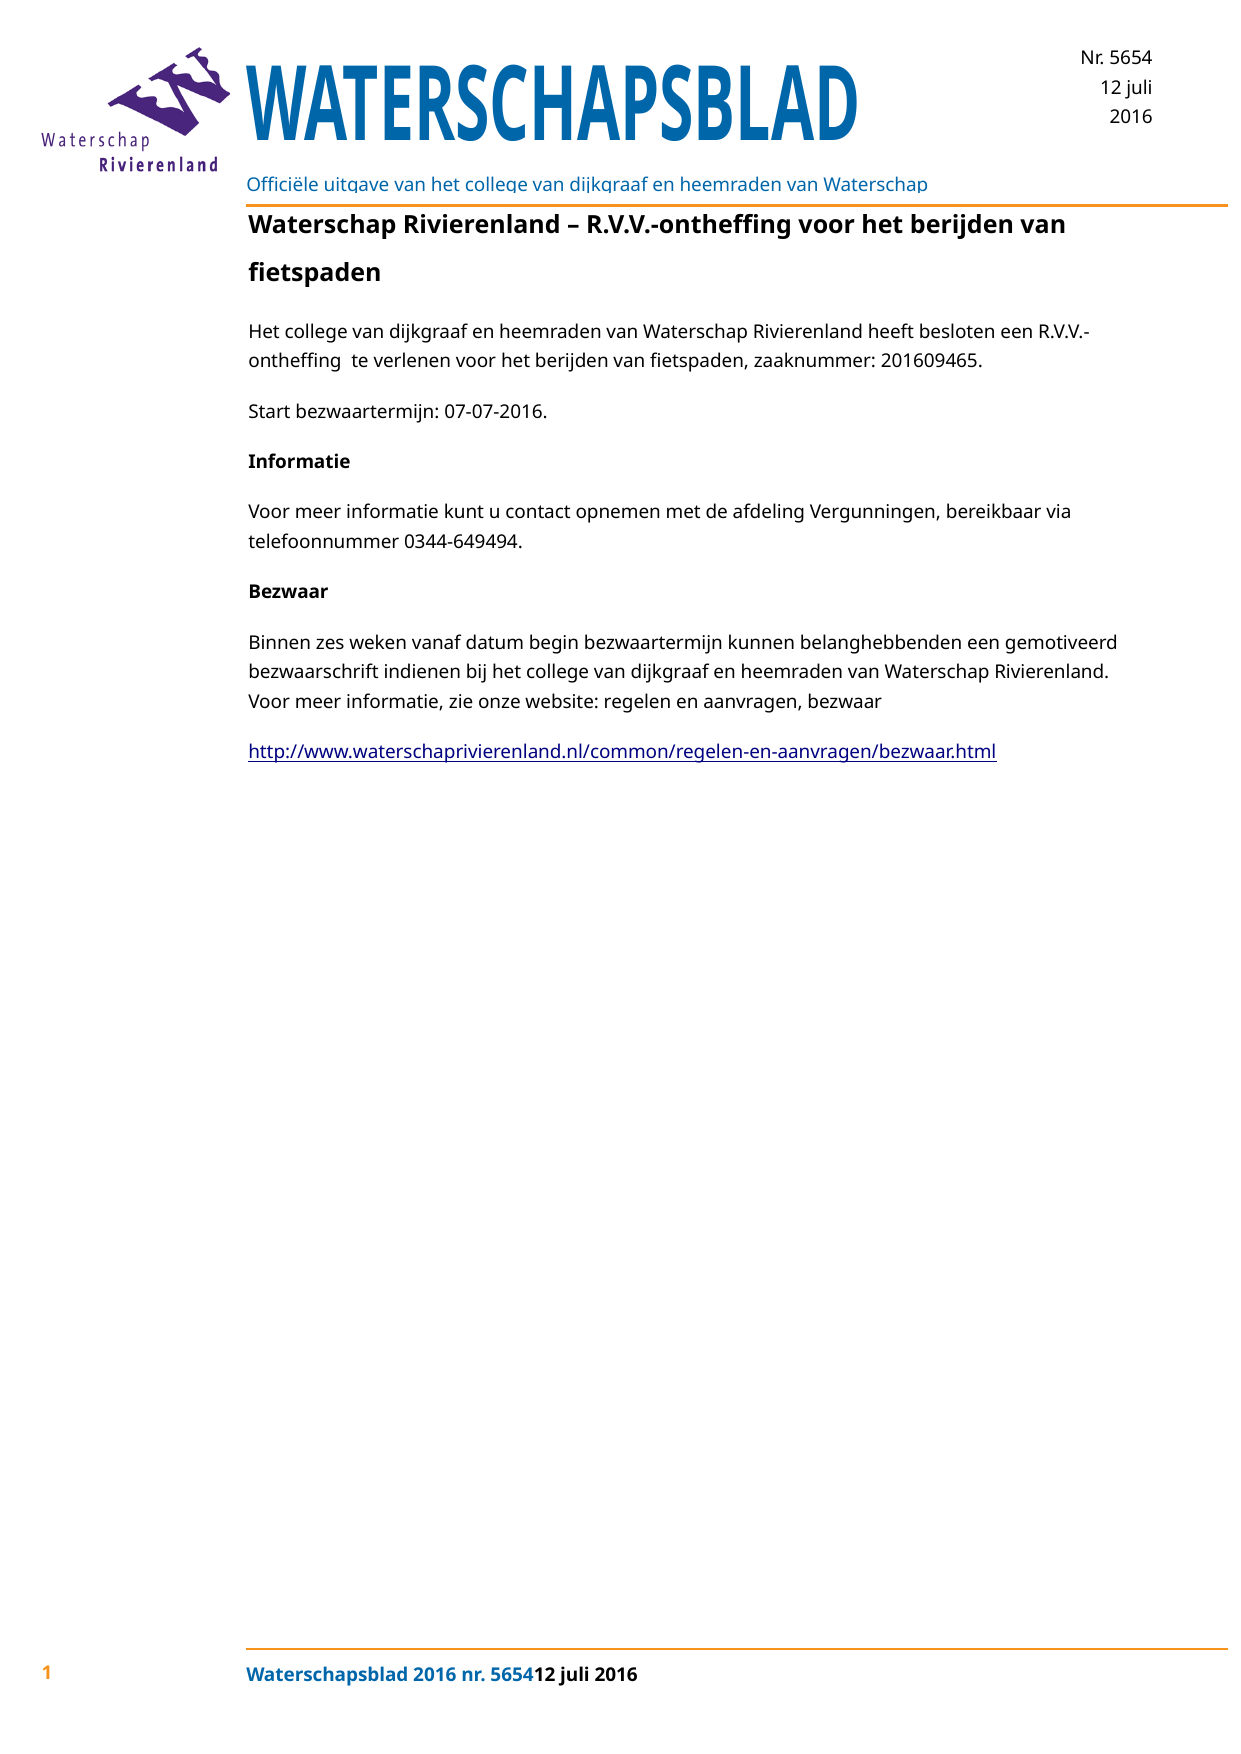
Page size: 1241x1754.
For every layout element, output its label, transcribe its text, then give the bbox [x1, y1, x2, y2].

text Het college van dijkgraaf en heemraden van Waterschap Rivierenland heeft besloten een R.V.V.-ontheffing te verlenen voor het berijden van fietspaden, zaaknummer: 201609465. [248, 318, 1152, 373]
text Binnen zes weken vanaf datum begin bezwaartermijn kunnen belanghebbenden een gemotiveerd bezwaarschrift indienen bij het college van dijkgraaf en heemraden van Waterschap Rivierenland. Voor meer informatie, zie onze website: regelen en aanvragen, bezwaar [248, 629, 1152, 714]
text Start bezwaartermijn: 07-07-2016. [248, 398, 1152, 424]
text Waterschap Rivierenland – R.V.V.-ontheffing voor het berijden van fietspaden [248, 207, 1152, 288]
text Voor meer informatie kunt u contact opnemen met de afdeling Vergunningen, bereikbaar via telefoonnummer 0344-649494. [248, 499, 1152, 554]
text http://www.waterschaprivierenland.nl/common/regelen-en-aanvragen/bezwaar.html [248, 739, 1152, 764]
text Bezwaar [248, 579, 1152, 604]
picture [41, 47, 231, 172]
text Informatie [248, 448, 1152, 474]
